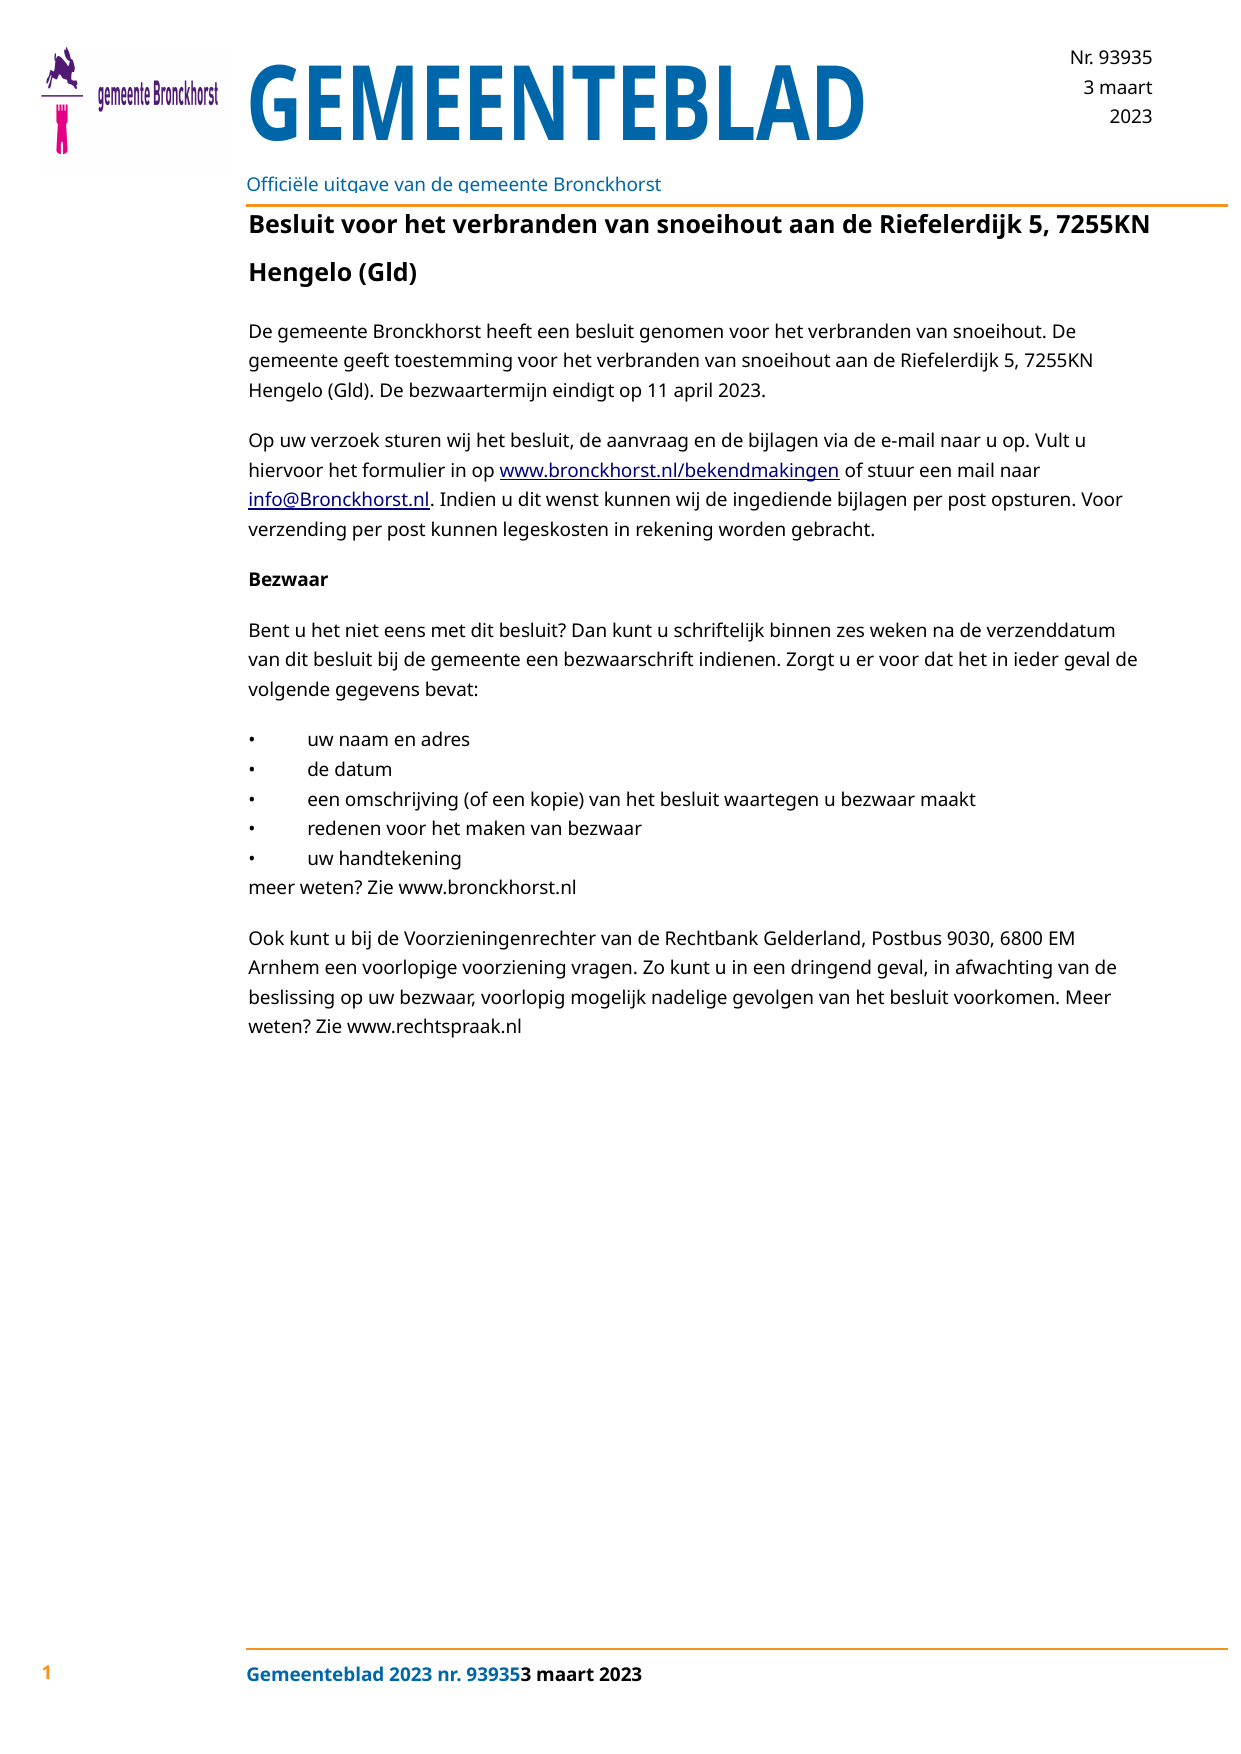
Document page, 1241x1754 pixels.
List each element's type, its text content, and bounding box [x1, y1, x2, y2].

list de datum [248, 756, 1152, 782]
text Op uw verzoek sturen wij het besluit, de aanvraag en de bijlagen via de e-mail naar u op. Vult u hiervoor het formulier in op www.bronckhorst.nl/bekendmakingen of stuur een mail naar info@Bronckhorst.nl. Indien u dit wenst kunnen wij de ingediende bijlagen per post opsturen. Voor verzending per post kunnen legeskosten in rekening worden gebracht. [248, 427, 1152, 542]
text Bezwaar [248, 567, 1152, 592]
list uw handtekening [248, 845, 1152, 871]
picture [41, 47, 231, 172]
list uw naam en adres [248, 727, 1152, 752]
text meer weten? Zie www.bronckhorst.nl [248, 874, 1152, 900]
list redenen voor het maken van bezwaar [248, 815, 1152, 841]
text Bent u het niet eens met dit besluit? Dan kunt u schriftelijk binnen zes weken na de verzenddatum van dit besluit bij de gemeente een bezwaarschrift indienen. Zorgt u er voor dat het in ieder geval de volgende gegevens bevat: [248, 617, 1152, 702]
text De gemeente Bronckhorst heeft een besluit genomen voor het verbranden van snoeihout. De gemeente geeft toestemming voor het verbranden van snoeihout aan de Riefelerdijk 5, 7255KN Hengelo (Gld). De bezwaartermijn eindigt op 11 april 2023. [248, 318, 1152, 403]
text Ook kunt u bij de Voorzieningenrechter van de Rechtbank Gelderland, Postbus 9030, 6800 EM Arnhem een voorlopige voorziening vragen. Zo kunt u in een dringend geval, in afwachting van de beslissing op uw bezwaar, voorlopig mogelijk nadelige gevolgen van het besluit voorkomen. Meer weten? Zie www.rechtspraak.nl [248, 925, 1152, 1039]
list een omschrijving (of een kopie) van het besluit waartegen u bezwaar maakt [248, 786, 1152, 812]
text Besluit voor het verbranden van snoeihout aan de Riefelerdijk 5, 7255KN Hengelo (Gld) [248, 207, 1152, 288]
